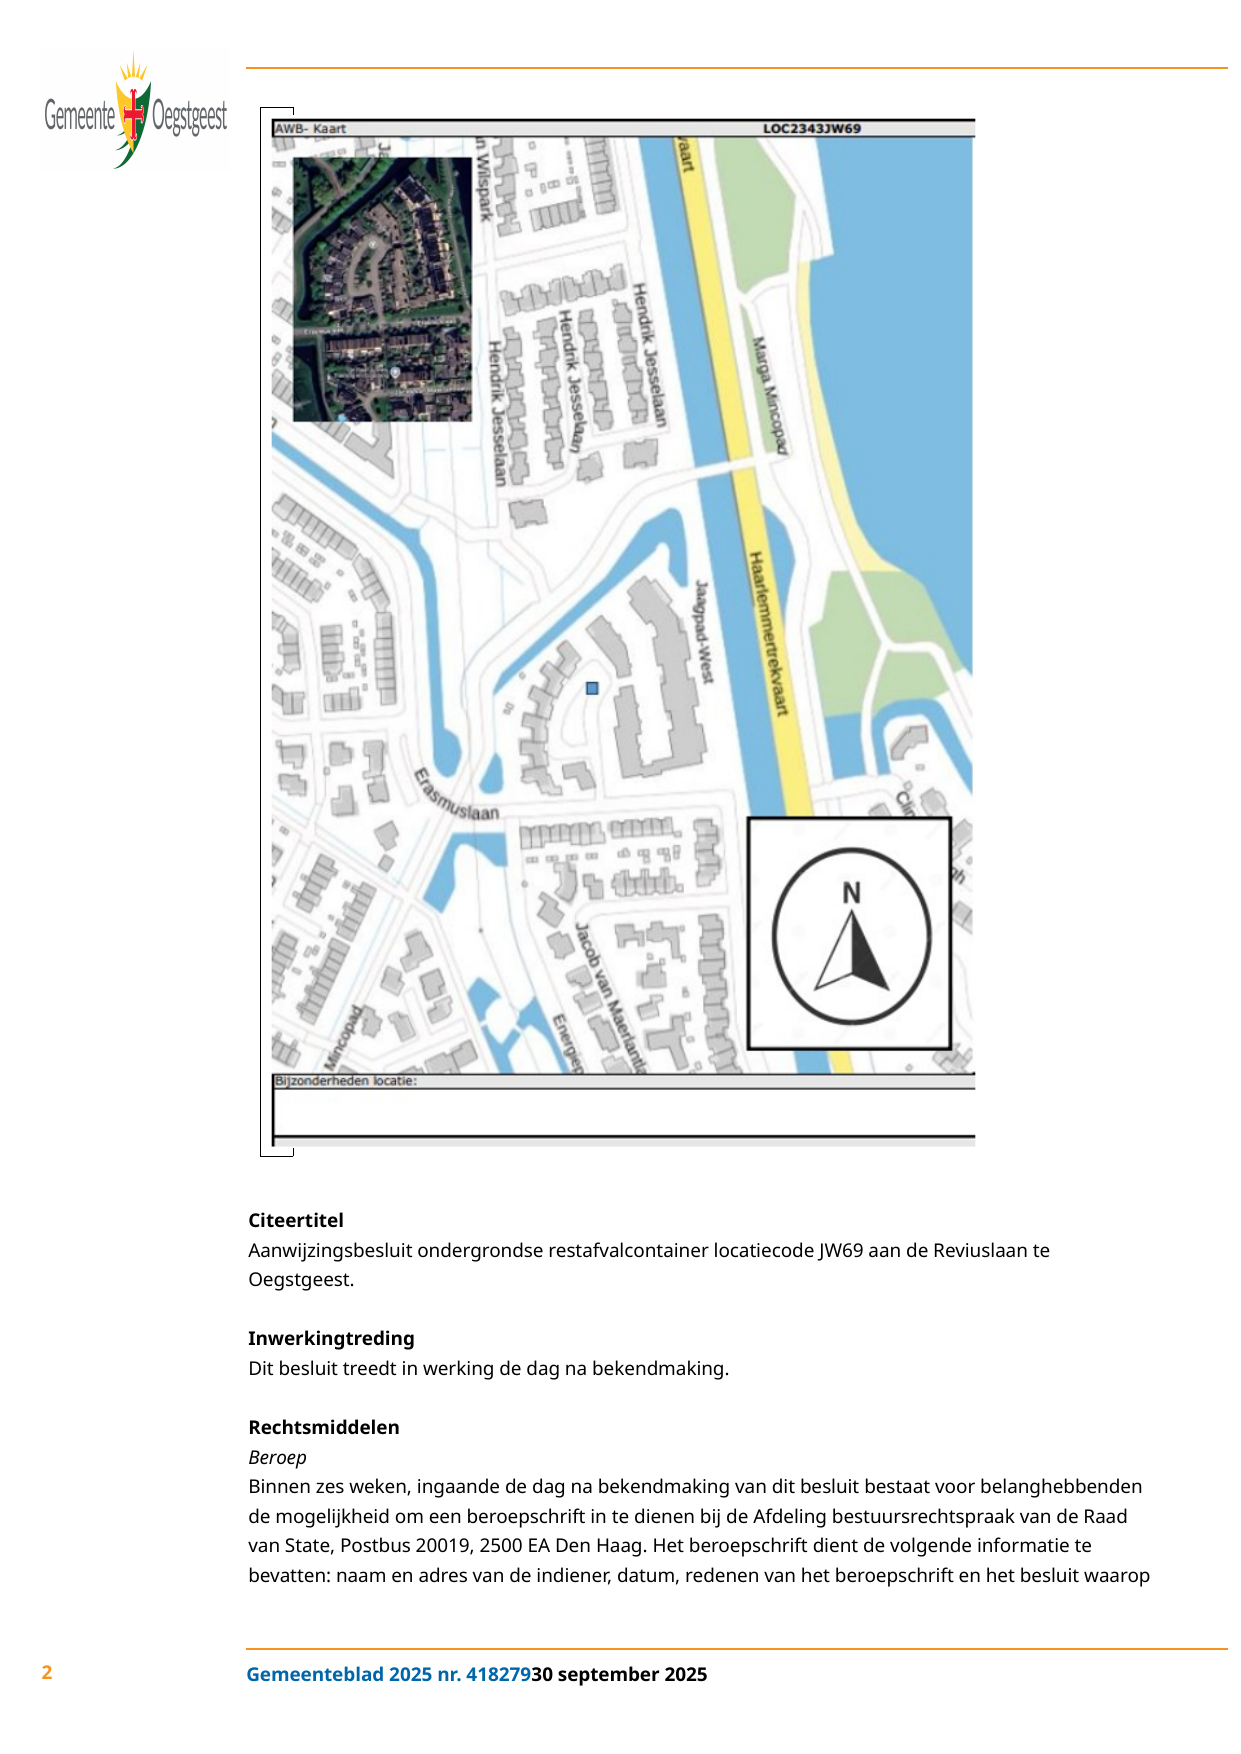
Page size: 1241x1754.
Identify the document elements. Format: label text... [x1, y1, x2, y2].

text Citeertitel [248, 1207, 1152, 1233]
text Beroep [248, 1444, 1152, 1469]
text Rechtsmiddelen [248, 1414, 1152, 1440]
text Dit besluit treedt in werking de dag na bekendmaking. [248, 1355, 1152, 1381]
text Inwerkingtreding [248, 1326, 1152, 1351]
picture [268, 115, 978, 1148]
picture [41, 47, 231, 172]
text Binnen zes weken, ingaande de dag na bekendmaking van dit besluit bestaat voor belanghebbenden de mogelijkheid om een beroepschrift in te dienen bij de Afdeling bestuursrechtspraak van de Raad van State, Postbus 20019, 2500 EA Den Haag. Het beroepschrift dient de volgende informatie te bevatten: naam en adres van de indiener, datum, redenen van het beroepschrift en het besluit waarop [248, 1473, 1152, 1588]
text Aanwijzingsbesluit ondergrondse restafvalcontainer locatiecode JW69 aan de Reviuslaan te Oegstgeest. [248, 1237, 1152, 1292]
